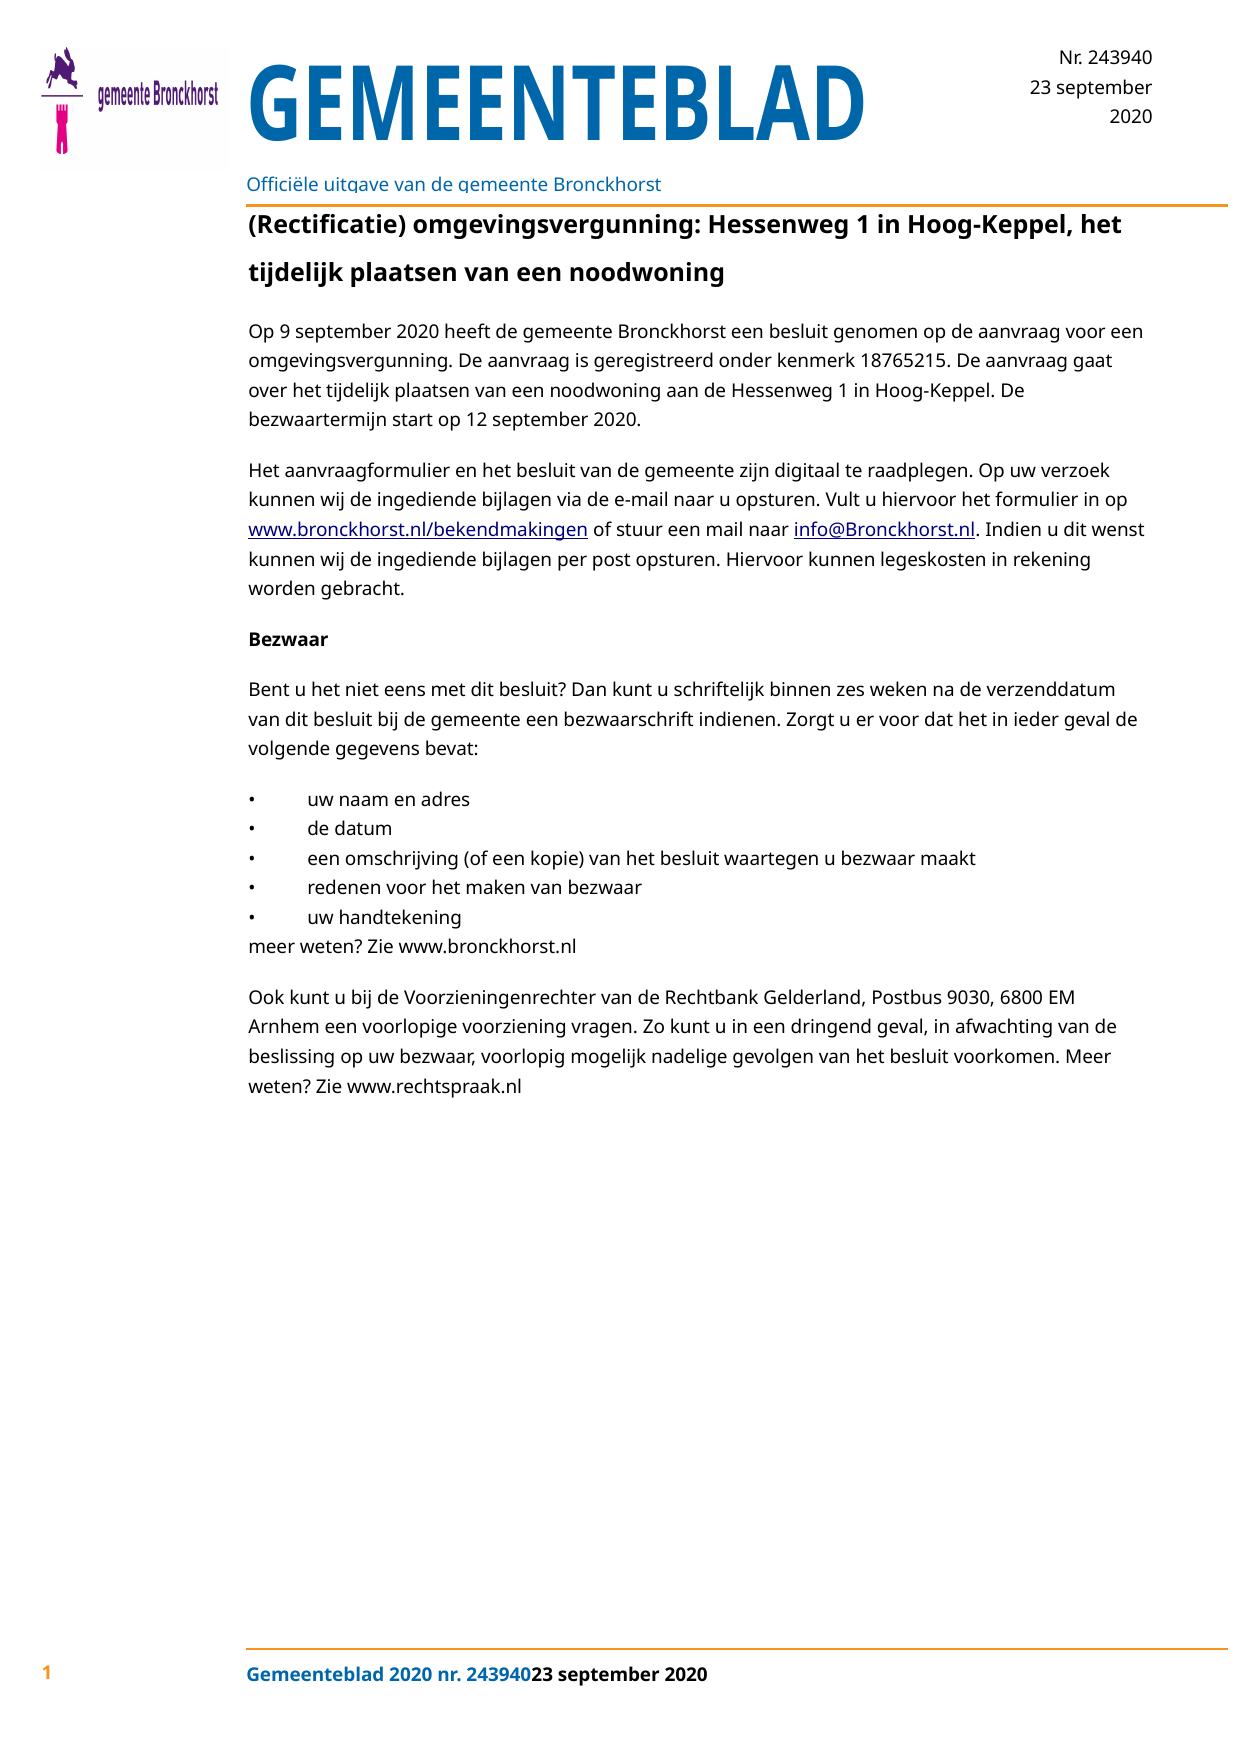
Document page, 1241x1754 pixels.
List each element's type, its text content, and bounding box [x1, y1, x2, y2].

list redenen voor het maken van bezwaar [248, 874, 1152, 900]
text meer weten? Zie www.bronckhorst.nl [248, 934, 1152, 959]
list de datum [248, 815, 1152, 841]
text Het aanvraagformulier en het besluit van de gemeente zijn digitaal te raadplegen. Op uw verzoek kunnen wij de ingediende bijlagen via de e-mail naar u opsturen. Vult u hiervoor het formulier in op www.bronckhorst.nl/bekendmakingen of stuur een mail naar info@Bronckhorst.nl. Indien u dit wenst kunnen wij de ingediende bijlagen per post opsturen. Hiervoor kunnen legeskosten in rekening worden gebracht. [248, 457, 1152, 601]
list uw handtekening [248, 904, 1152, 930]
text Bent u het niet eens met dit besluit? Dan kunt u schriftelijk binnen zes weken na de verzenddatum van dit besluit bij de gemeente een bezwaarschrift indienen. Zorgt u er voor dat het in ieder geval de volgende gegevens bevat: [248, 676, 1152, 761]
text Op 9 september 2020 heeft de gemeente Bronckhorst een besluit genomen op de aanvraag voor een omgevingsvergunning. De aanvraag is geregistreerd onder kenmerk 18765215. De aanvraag gaat over het tijdelijk plaatsen van een noodwoning aan de Hessenweg 1 in Hoog-Keppel. De bezwaartermijn start op 12 september 2020. [248, 318, 1152, 432]
text Ook kunt u bij de Voorzieningenrechter van de Rechtbank Gelderland, Postbus 9030, 6800 EM Arnhem een voorlopige voorziening vragen. Zo kunt u in een dringend geval, in afwachting van de beslissing op uw bezwaar, voorlopig mogelijk nadelige gevolgen van het besluit voorkomen. Meer weten? Zie www.rechtspraak.nl [248, 984, 1152, 1099]
text (Rectificatie) omgevingsvergunning: Hessenweg 1 in Hoog-Keppel, het tijdelijk plaatsen van een noodwoning [248, 207, 1152, 288]
text Bezwaar [248, 626, 1152, 652]
list uw naam en adres [248, 786, 1152, 812]
list een omschrijving (of een kopie) van het besluit waartegen u bezwaar maakt [248, 845, 1152, 871]
picture [41, 47, 231, 172]
